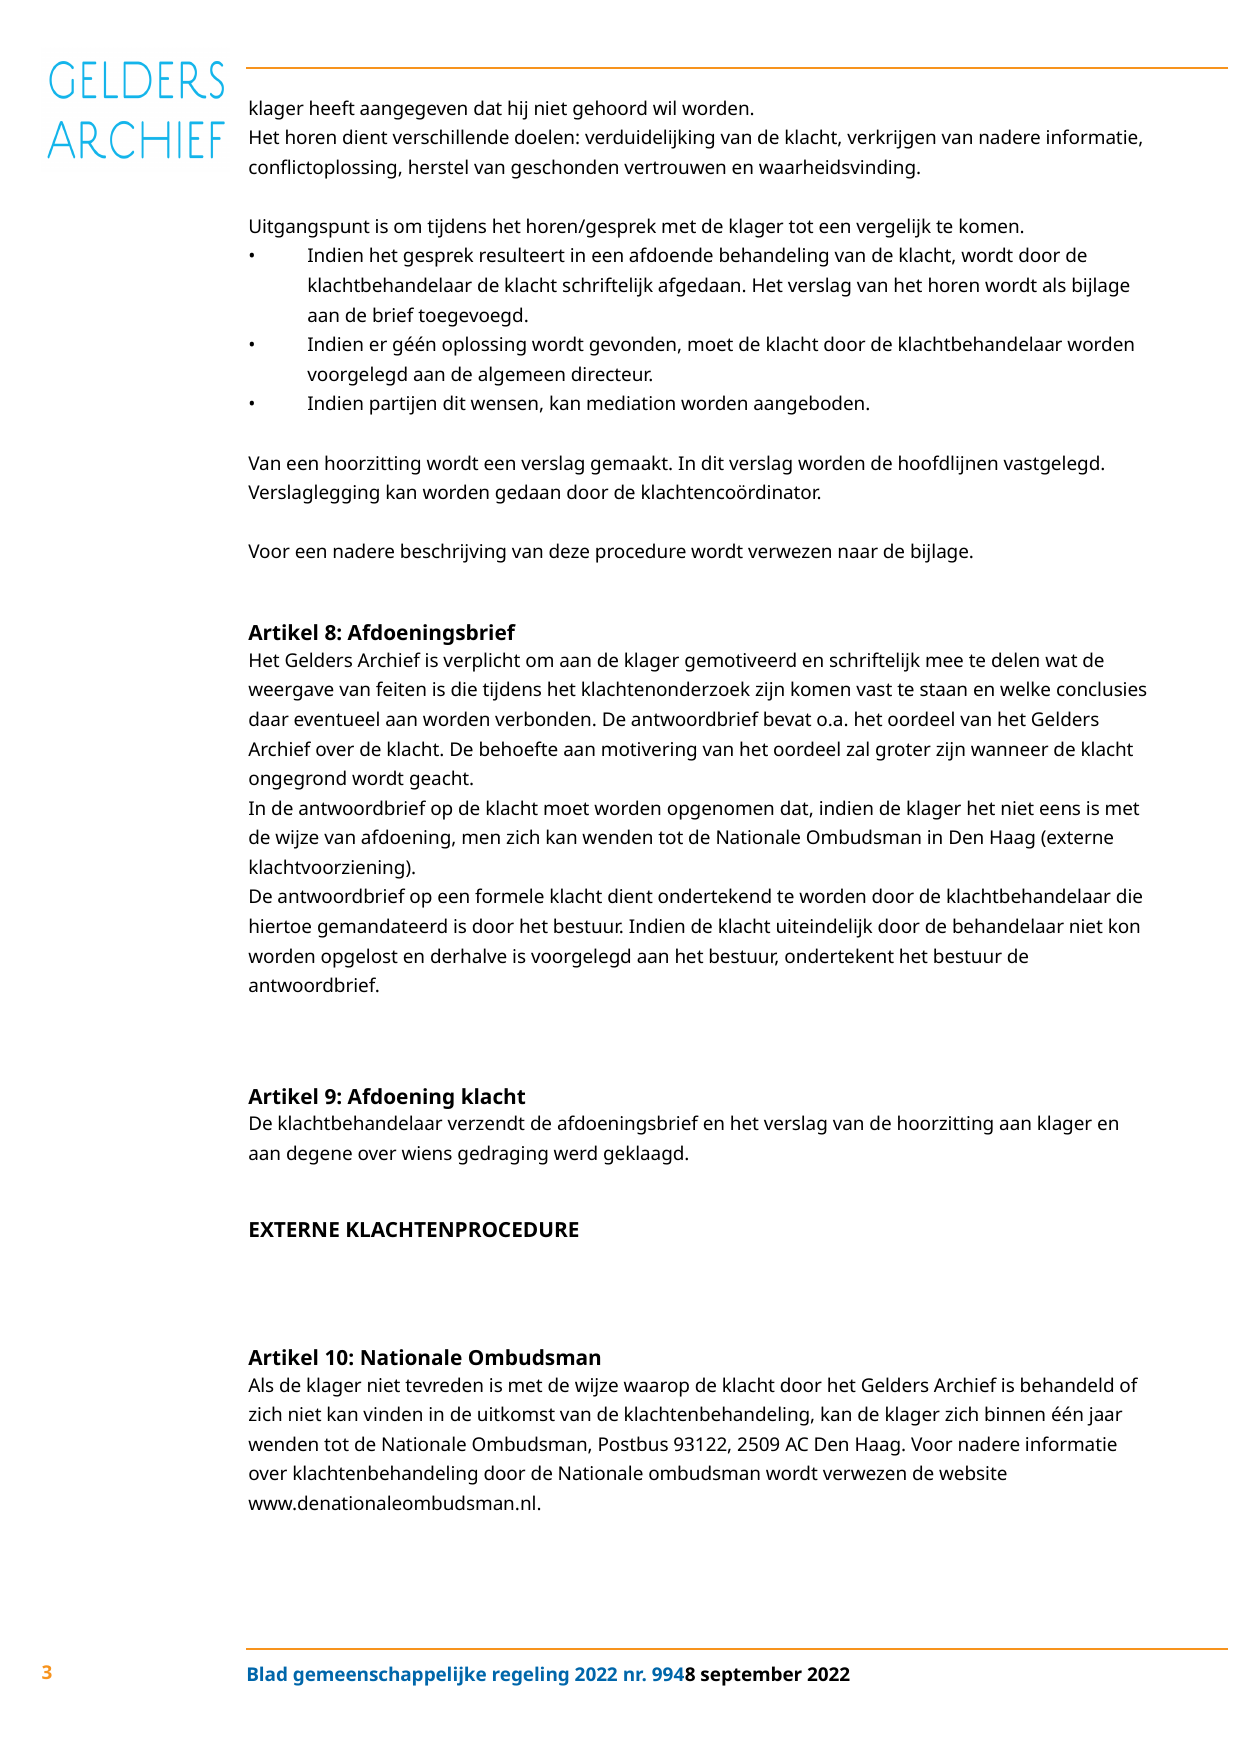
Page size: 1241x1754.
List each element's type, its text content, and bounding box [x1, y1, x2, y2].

text klager heeft aangegeven dat hij niet gehoord wil worden. [248, 95, 1152, 121]
list Indien er géén oplossing wordt gevonden, moet de klacht door de klachtbehandelaar worden voorgelegd aan de algemeen directeur. [248, 331, 1152, 387]
text Uitgangspunt is om tijdens het horen/gesprek met de klager tot een vergelijk te komen. [248, 213, 1152, 239]
text Van een hoorzitting wordt een verslag gemaakt. In dit verslag worden de hoofdlijnen vastgelegd. Verslaglegging kan worden gedaan door de klachtencoördinator. [248, 450, 1152, 505]
list Indien partijen dit wensen, kan mediation worden aangeboden. [248, 391, 1152, 416]
picture [41, 47, 231, 172]
text EXTERNE KLACHTENPROCEDURE [248, 1215, 1152, 1244]
text Artikel 9: Afdoening klacht [248, 1082, 1152, 1110]
text Artikel 10: Nationale Ombudsman [248, 1343, 1152, 1372]
text Voor een nadere beschrijving van deze procedure wordt verwezen naar de bijlage. [248, 538, 1152, 564]
text In de antwoordbrief op de klacht moet worden opgenomen dat, indien de klager het niet eens is met de wijze van afdoening, men zich kan wenden tot de Nationale Ombudsman in Den Haag (externe klachtvoorziening). [248, 795, 1152, 880]
text Als de klager niet tevreden is met de wijze waarop de klacht door het Gelders Archief is behandeld of zich niet kan vinden in de uitkomst van de klachtenbehandeling, kan de klager zich binnen één jaar wenden tot de Nationale Ombudsman, Postbus 93122, 2509 AC Den Haag. Voor nadere informatie over klachtenbehandeling door de Nationale ombudsman wordt verwezen de website www.denationaleombudsman.nl. [248, 1372, 1152, 1516]
list Indien het gesprek resulteert in een afdoende behandeling van de klacht, wordt door de klachtbehandelaar de klacht schriftelijk afgedaan. Het verslag van het horen wordt als bijlage aan de brief toegevoegd. [248, 243, 1152, 328]
text De klachtbehandelaar verzendt de afdoeningsbrief en het verslag van de hoorzitting aan klager en aan degene over wiens gedraging werd geklaagd. [248, 1110, 1152, 1166]
text Artikel 8: Afdoeningsbrief [248, 618, 1152, 647]
text Het horen dient verschillende doelen: verduidelijking van de klacht, verkrijgen van nadere informatie, conflictoplossing, herstel van geschonden vertrouwen en waarheidsvinding. [248, 124, 1152, 180]
text Het Gelders Archief is verplicht om aan de klager gemotiveerd en schriftelijk mee te delen wat de weergave van feiten is die tijdens het klachtenonderzoek zijn komen vast te staan en welke conclusies daar eventueel aan worden verbonden. De antwoordbrief bevat o.a. het oordeel van het Gelders Archief over de klacht. De behoefte aan motivering van het oordeel zal groter zijn wanneer de klacht ongegrond wordt geacht. [248, 647, 1152, 791]
text De antwoordbrief op een formele klacht dient ondertekend te worden door de klachtbehandelaar die hiertoe gemandateerd is door het bestuur. Indien de klacht uiteindelijk door de behandelaar niet kon worden opgelost en derhalve is voorgelegd aan het bestuur, ondertekent het bestuur de antwoordbrief. [248, 884, 1152, 998]
